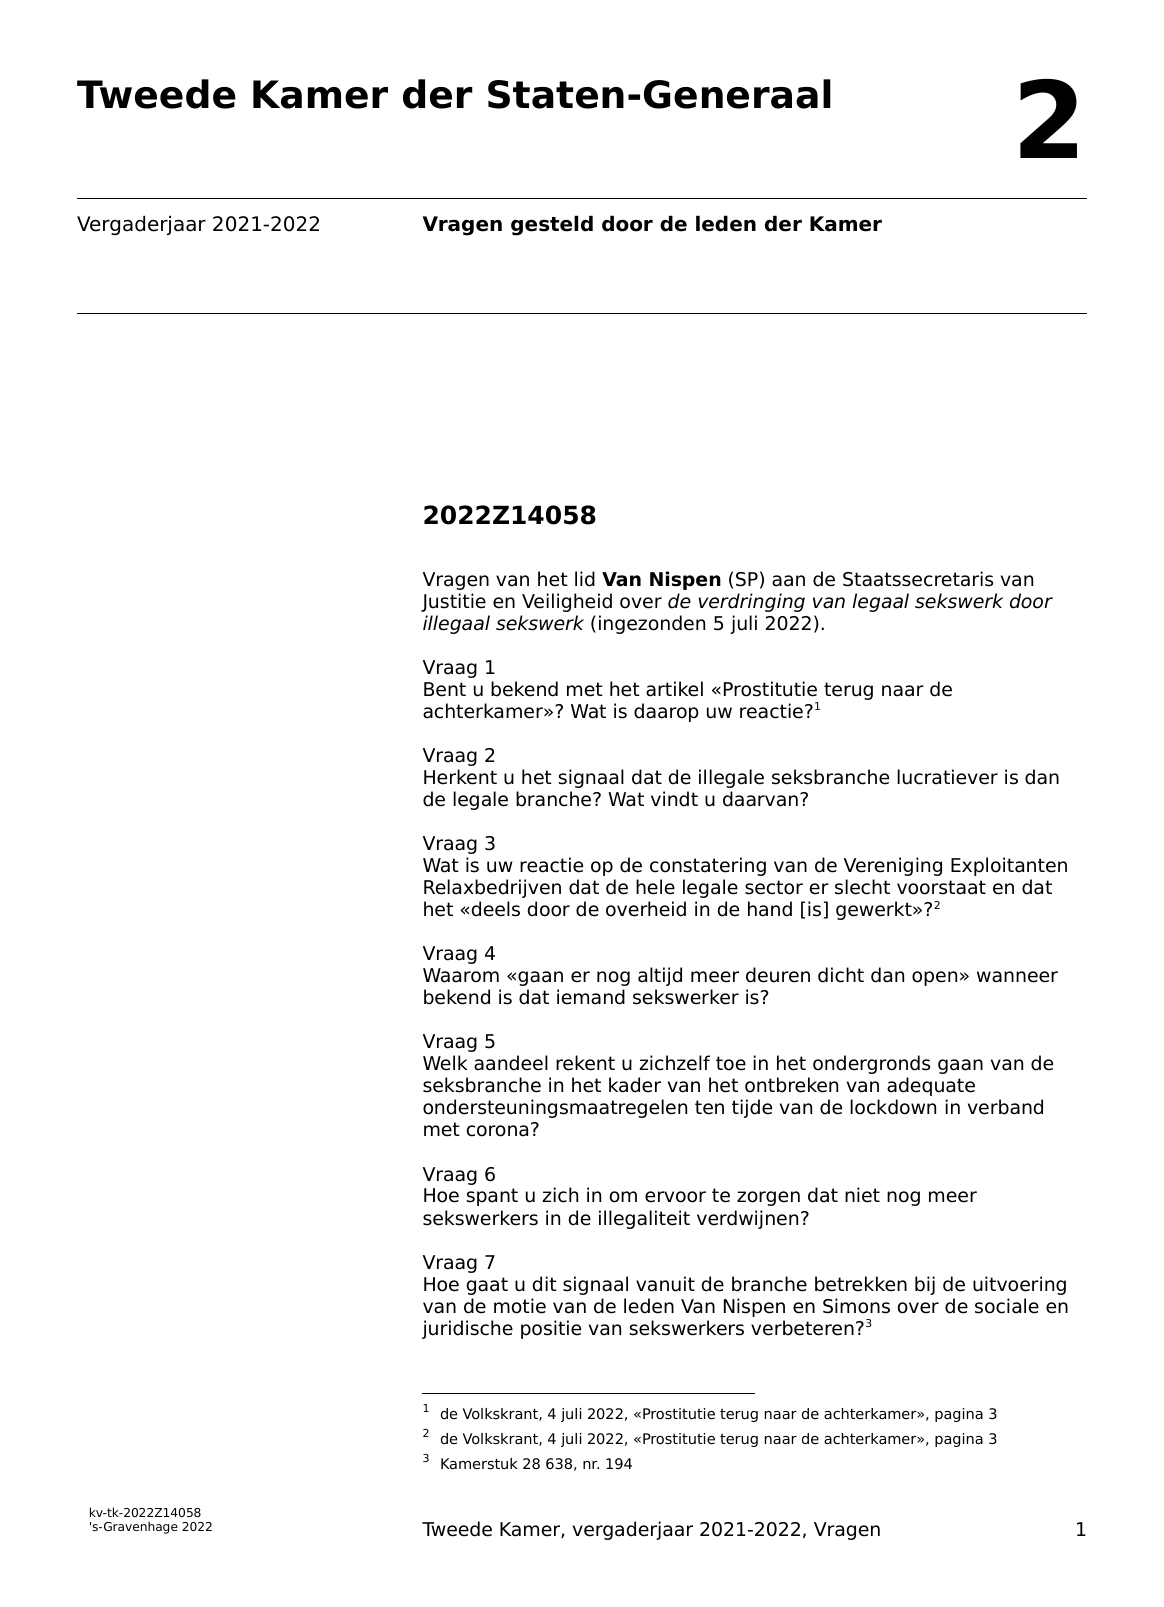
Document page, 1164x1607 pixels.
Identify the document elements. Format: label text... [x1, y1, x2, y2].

text Vraag 3 [422, 833, 1087, 855]
text Bent u bekend met het artikel «Prostitutie terug naar de achterkamer»? Wat is daarop uw reactie? [422, 679, 1087, 723]
table_cell Vragen gesteld door de leden der Kamer [422, 199, 1087, 313]
text Vraag 4 [422, 943, 1087, 965]
text Wat is uw reactie op de constatering van de Vereniging Exploitanten Relaxbedrijven dat de hele legale sector er slecht voorstaat en dat het «deels door de overheid in de hand [is] gewerkt»? [422, 855, 1087, 921]
text Welk aandeel rekent u zichzelf toe in het ondergronds gaan van de seksbranche in het kader van het ontbreken van adequate ondersteuningsmaatregelen ten tijde van de lockdown in verband met corona? [422, 1053, 1087, 1141]
text Kamerstuk 28 638, nr. 194 [422, 1452, 1087, 1474]
text Hoe spant u zich in om ervoor te zorgen dat niet nog meer sekswerkers in de illegaliteit verdwijnen? [422, 1185, 1087, 1229]
text Vraag 2 [422, 745, 1087, 767]
text 's-Gravenhage 2022 [88, 1520, 323, 1534]
text Vragen van het lid Van Nispen (SP) aan de Staatssecretaris van Justitie en Veiligheid over de verdringing van legaal sekswerk door illegaal sekswerk (ingezonden 5 juli 2022). [422, 569, 1087, 635]
text Vraag 5 [422, 1031, 1087, 1053]
text de Volkskrant, 4 juli 2022, «Prostitutie terug naar de achterkamer», pagina 3 [422, 1427, 1087, 1449]
text Herkent u het signaal dat de illegale seksbranche lucratiever is dan de legale branche? Wat vindt u daarvan? [422, 767, 1087, 811]
table_header Tweede Kamer der Staten-Generaal [77, 59, 886, 198]
text kv-tk-2022Z14058 [88, 1506, 323, 1520]
text Vraag 7 [422, 1252, 1087, 1273]
text Vraag 1 [422, 657, 1087, 679]
text Hoe gaat u dit signaal vanuit de branche betrekken bij de uitvoering van de motie van de leden Van Nispen en Simons over de sociale en juridische positie van sekswerkers verbeteren? [422, 1273, 1087, 1339]
table_header 2 [886, 59, 1087, 198]
text Waarom «gaan er nog altijd meer deuren dicht dan open» wanneer bekend is dat iemand sekswerker is? [422, 965, 1087, 1009]
text 2022Z14058 [422, 501, 1087, 531]
table_cell Vergaderjaar 2021-2022 [77, 199, 422, 313]
text de Volkskrant, 4 juli 2022, «Prostitutie terug naar de achterkamer», pagina 3 [422, 1402, 1087, 1424]
text Vraag 6 [422, 1163, 1087, 1185]
